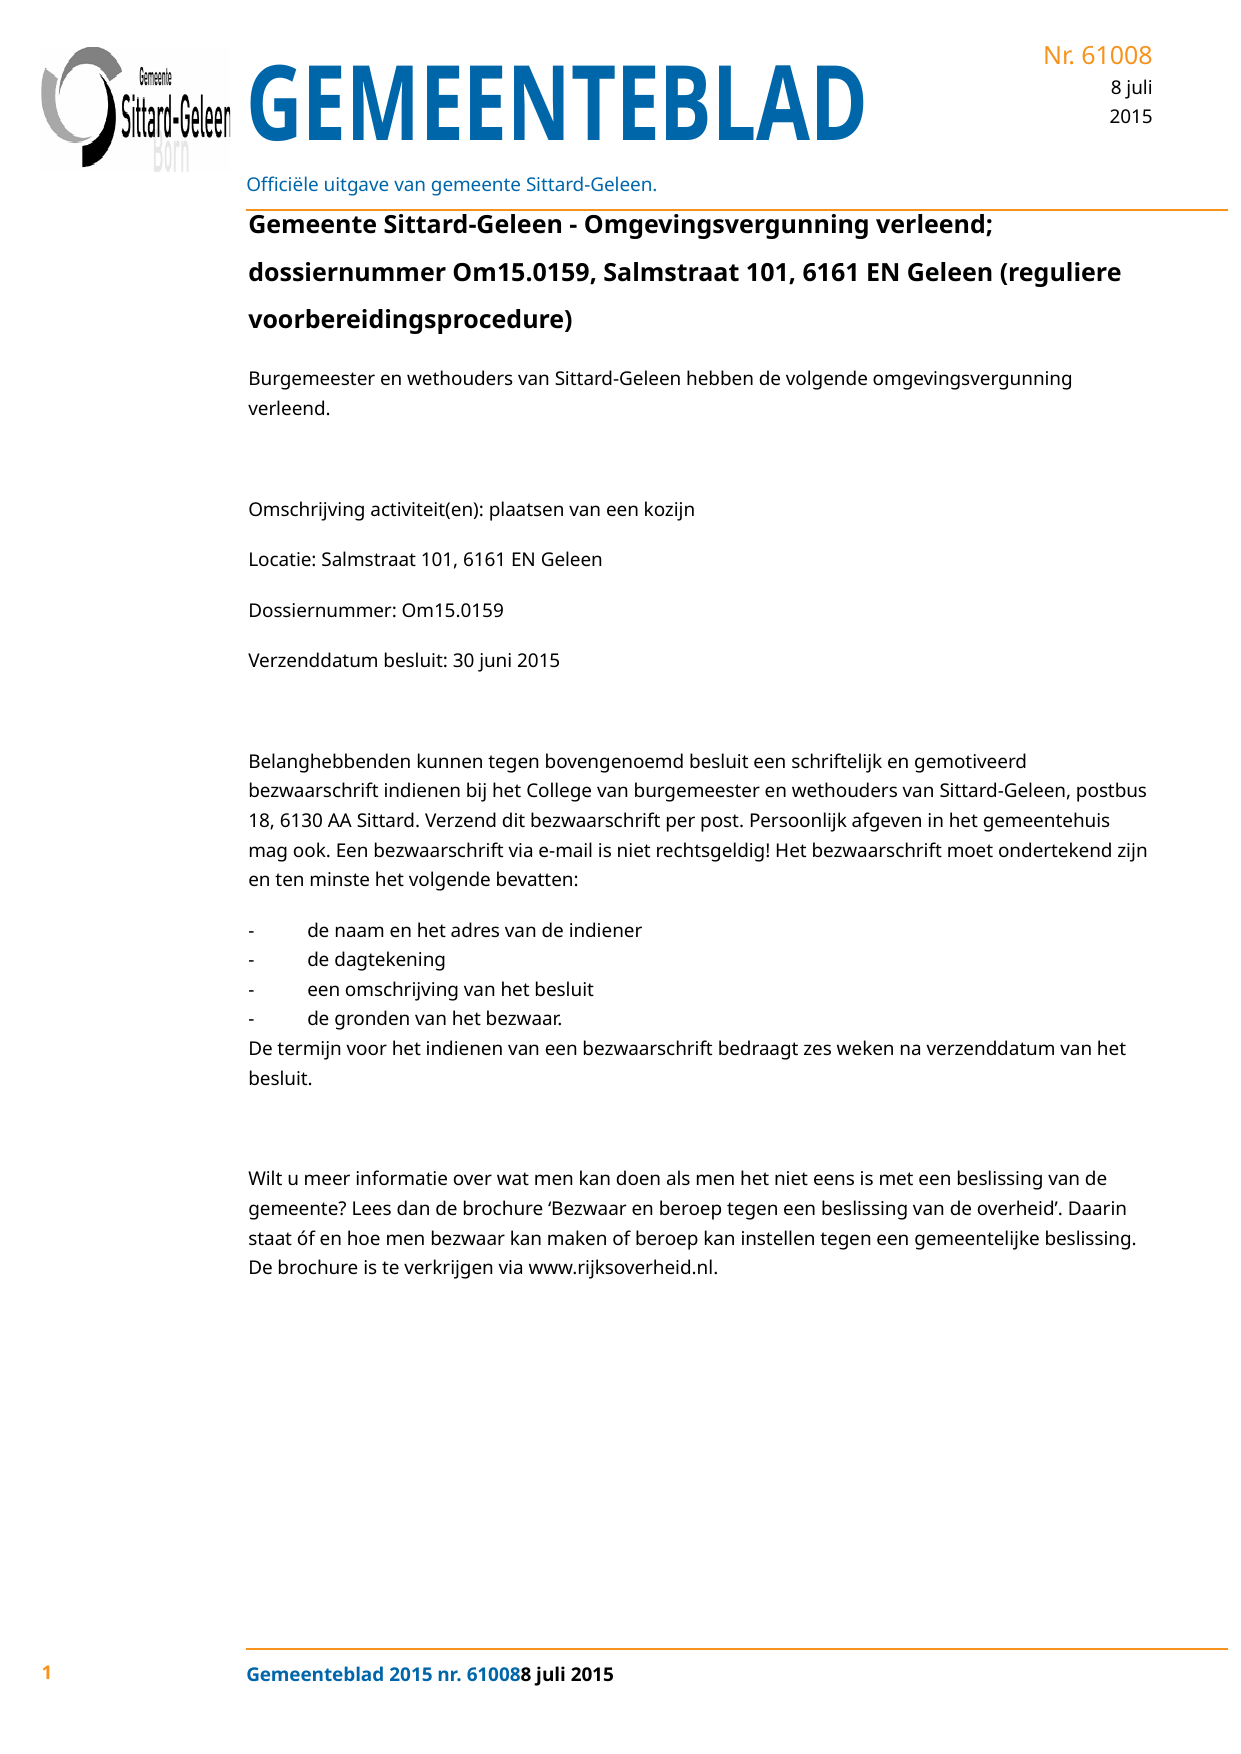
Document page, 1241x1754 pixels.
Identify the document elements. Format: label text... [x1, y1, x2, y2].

text Belanghebbenden kunnen tegen bovengenoemd besluit een schriftelijk en gemotiveerd bezwaarschrift indienen bij het College van burgemeester en wethouders van Sittard-Geleen, postbus 18, 6130 AA Sittard. Verzend dit bezwaarschrift per post. Persoonlijk afgeven in het gemeentehuis mag ook. Een bezwaarschrift via e-mail is niet rechtsgeldig! Het bezwaarschrift moet ondertekend zijn en ten minste het volgende bevatten: [248, 748, 1152, 892]
text Burgemeester en wethouders van Sittard-Geleen hebben de volgende omgevingsvergunning verleend. [248, 366, 1152, 421]
text Omschrijving activiteit(en): plaatsen van een kozijn [248, 496, 1152, 522]
list een omschrijving van het besluit [248, 976, 1152, 1002]
text Wilt u meer informatie over wat men kan doen als men het niet eens is met een beslissing van de gemeente? Lees dan de brochure ‘Bezwaar en beroep tegen een beslissing van de overheid’. Daarin staat óf en hoe men bezwaar kan maken of beroep kan instellen tegen een gemeentelijke beslissing. De brochure is te verkrijgen via www.rijksoverheid.nl. [248, 1166, 1152, 1280]
text Verzenddatum besluit: 30 juni 2015 [248, 647, 1152, 673]
text Locatie: Salmstraat 101, 6161 EN Geleen [248, 546, 1152, 572]
list de dagtekening [248, 946, 1152, 972]
text De termijn voor het indienen van een bezwaarschrift bedraagt zes weken na verzenddatum van het besluit. [248, 1035, 1152, 1090]
list de naam en het adres van de indiener [248, 917, 1152, 942]
text Dossiernummer: Om15.0159 [248, 597, 1152, 622]
list de gronden van het bezwaar. [248, 1006, 1152, 1031]
text Gemeente Sittard-Geleen - Omgevingsvergunning verleend; dossiernummer Om15.0159, Salmstraat 101, 6161 EN Geleen (reguliere voorbereidingsprocedure) [248, 211, 1152, 336]
picture [41, 47, 231, 172]
